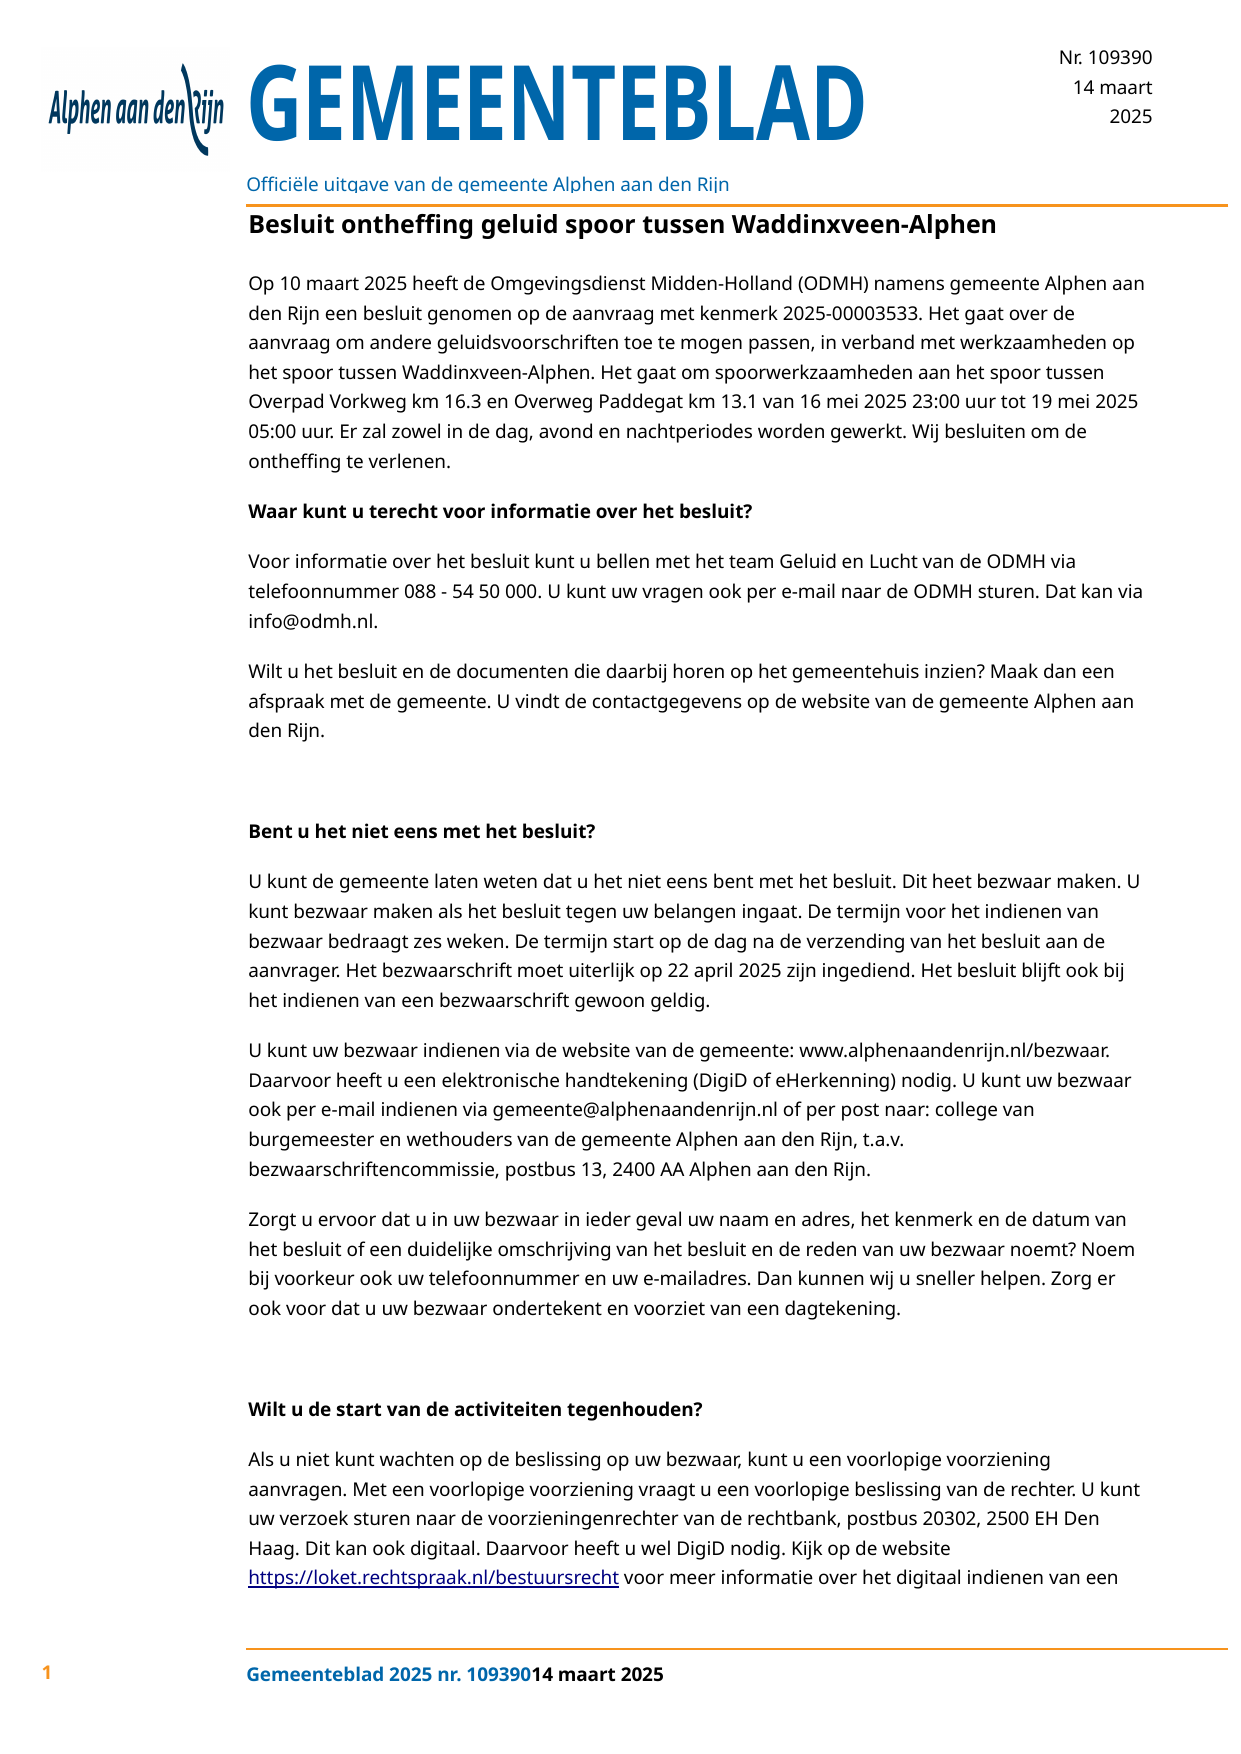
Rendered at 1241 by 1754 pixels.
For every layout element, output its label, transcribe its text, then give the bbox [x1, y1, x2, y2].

text Bent u het niet eens met het besluit? [248, 818, 1152, 844]
text Besluit ontheffing geluid spoor tussen Waddinxveen-Alphen [248, 207, 1152, 241]
text U kunt de gemeente laten weten dat u het niet eens bent met het besluit. Dit heet bezwaar maken. U kunt bezwaar maken als het besluit tegen uw belangen ingaat. De termijn voor het indienen van bezwaar bedraagt zes weken. De termijn start op de dag na de verzending van het besluit aan de aanvrager. Het bezwaarschrift moet uiterlijk op 22 april 2025 zijn ingediend. Het besluit blijft ook bij het indienen van een bezwaarschrift gewoon geldig. [248, 869, 1152, 1013]
text Zorgt u ervoor dat u in uw bezwaar in ieder geval uw naam en adres, het kenmerk en de datum van het besluit of een duidelijke omschrijving van het besluit en de reden van uw bezwaar noemt? Noem bij voorkeur ook uw telefoonnummer en uw e-mailadres. Dan kunnen wij u sneller helpen. Zorg er ook voor dat u uw bezwaar ondertekent en voorziet van een dagtekening. [248, 1206, 1152, 1321]
text Waar kunt u terecht voor informatie over het besluit? [248, 498, 1152, 524]
text Als u niet kunt wachten op de beslissing op uw bezwaar, kunt u een voorlopige voorziening aanvragen. Met een voorlopige voorziening vraagt u een voorlopige beslissing van de rechter. U kunt uw verzoek sturen naar de voorzieningenrechter van de rechtbank, postbus 20302, 2500 EH Den Haag. Dit kan ook digitaal. Daarvoor heeft u wel DigiD nodig. Kijk op de website https://loket.rechtspraak.nl/bestuursrecht voor meer informatie over het digitaal indienen van een [248, 1446, 1152, 1590]
text Op 10 maart 2025 heeft de Omgevingsdienst Midden-Holland (ODMH) namens gemeente Alphen aan den Rijn een besluit genomen op de aanvraag met kenmerk 2025-00003533. Het gaat over de aanvraag om andere geluidsvoorschriften toe te mogen passen, in verband met werkzaamheden op het spoor tussen Waddinxveen-Alphen. Het gaat om spoorwerkzaamheden aan het spoor tussen Overpad Vorkweg km 16.3 en Overweg Paddegat km 13.1 van 16 mei 2025 23:00 uur tot 19 mei 2025 05:00 uur. Er zal zowel in de dag, avond en nachtperiodes worden gewerkt. Wij besluiten om de ontheffing te verlenen. [248, 270, 1152, 473]
text Voor informatie over het besluit kunt u bellen met het team Geluid en Lucht van de ODMH via telefoonnummer 088 - 54 50 000. U kunt uw vragen ook per e-mail naar de ODMH sturen. Dat kan via info@odmh.nl. [248, 549, 1152, 633]
text Wilt u de start van de activiteiten tegenhouden? [248, 1396, 1152, 1421]
text Wilt u het besluit en de documenten die daarbij horen op het gemeentehuis inzien? Maak dan een afspraak met de gemeente. U vindt de contactgegevens op de website van de gemeente Alphen aan den Rijn. [248, 658, 1152, 743]
text U kunt uw bezwaar indienen via de website van de gemeente: www.alphenaandenrijn.nl/bezwaar. Daarvoor heeft u een elektronische handtekening (DigiD of eHerkenning) nodig. U kunt uw bezwaar ook per e-mail indienen via gemeente@alphenaandenrijn.nl of per post naar: college van burgemeester en wethouders van de gemeente Alphen aan den Rijn, t.a.v. bezwaarschriftencommissie, postbus 13, 2400 AA Alphen aan den Rijn. [248, 1037, 1152, 1181]
picture [41, 47, 231, 172]
